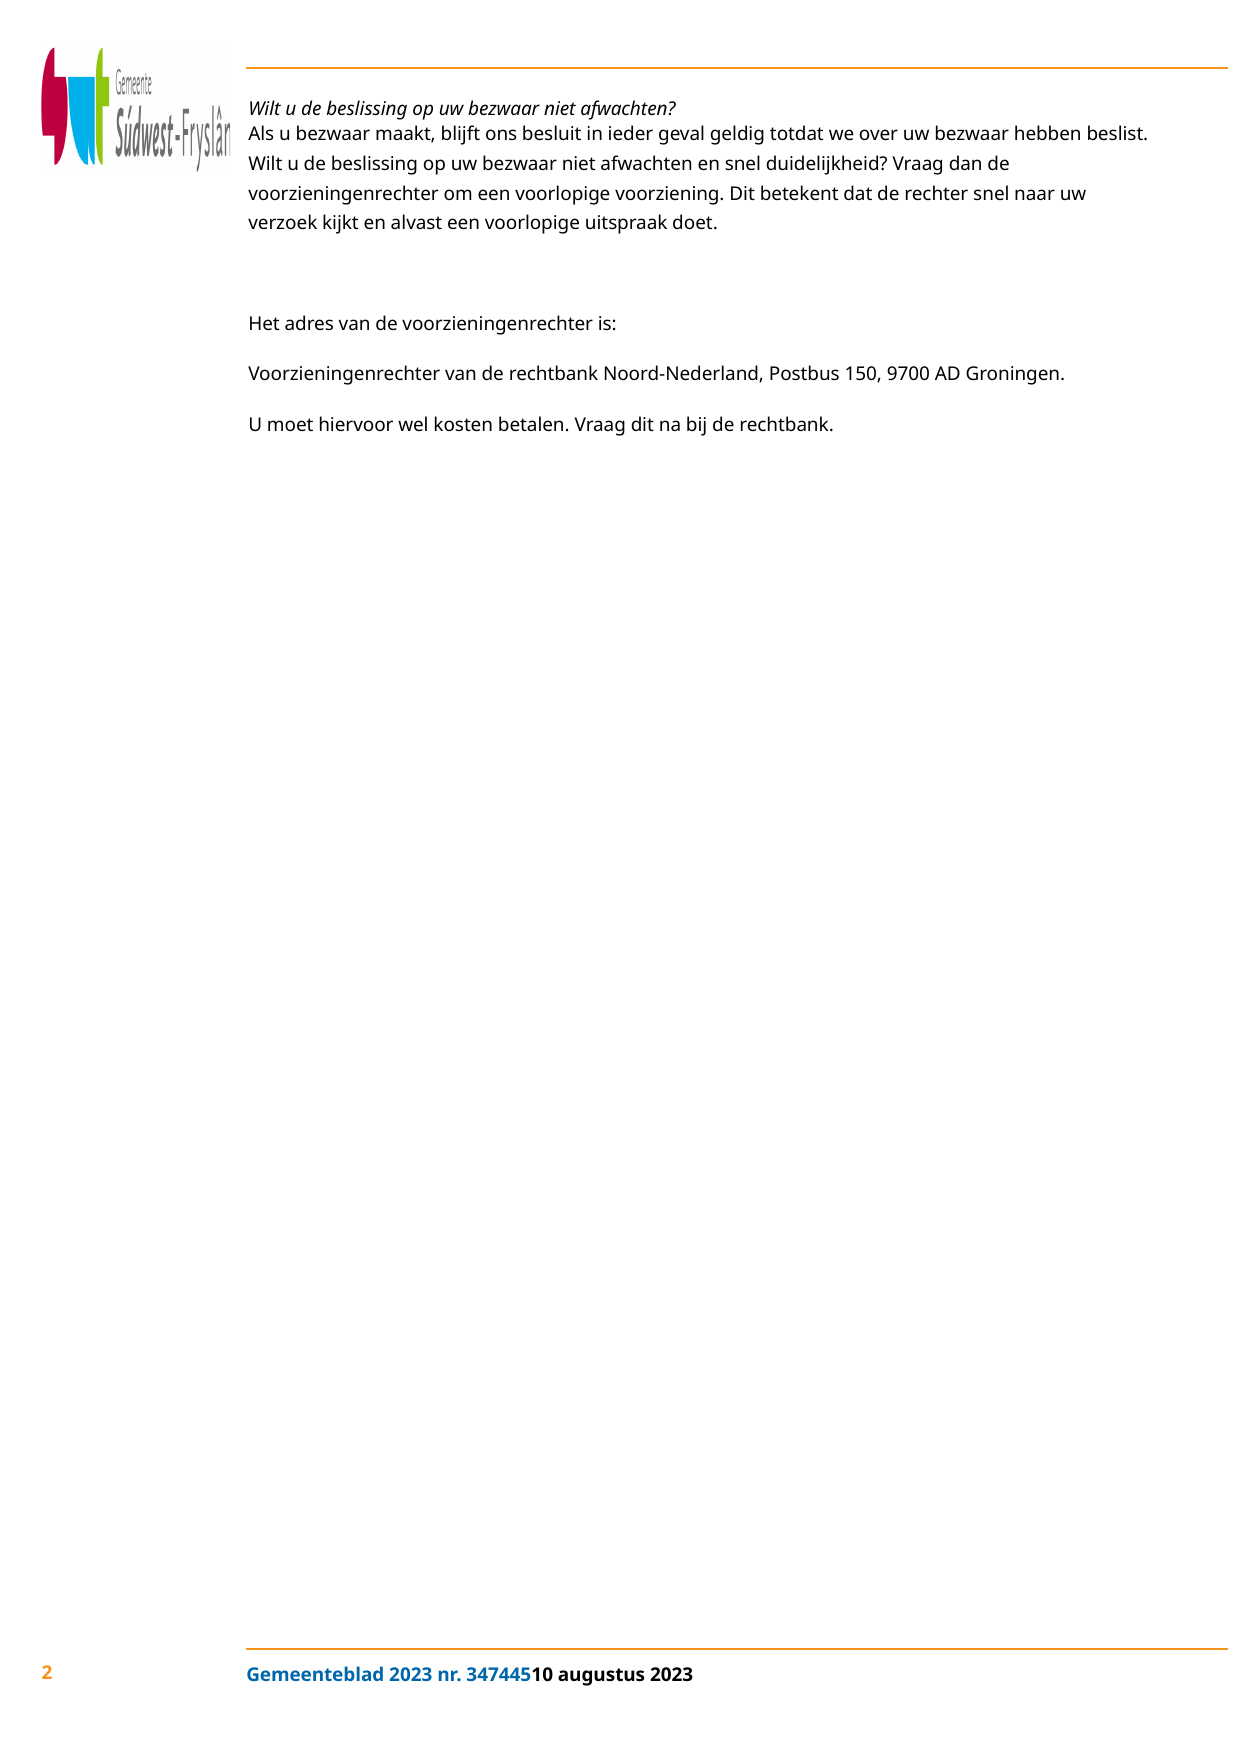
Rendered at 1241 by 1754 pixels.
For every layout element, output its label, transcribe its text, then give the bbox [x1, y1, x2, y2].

text Voorzieningenrechter van de rechtbank Noord-Nederland, Postbus 150, 9700 AD Groningen. [248, 361, 1152, 386]
picture [41, 47, 231, 172]
text Het adres van de voorzieningenrechter is: [248, 310, 1152, 336]
text Als u bezwaar maakt, blijft ons besluit in ieder geval geldig totdat we over uw bezwaar hebben beslist. Wilt u de beslissing op uw bezwaar niet afwachten en snel duidelijkheid? Vraag dan de voorzieningenrechter om een voorlopige voorziening. Dit betekent dat de rechter snel naar uw verzoek kijkt en alvast een voorlopige uitspraak doet. [248, 121, 1152, 235]
text Wilt u de beslissing op uw bezwaar niet afwachten? [248, 95, 1152, 121]
text U moet hiervoor wel kosten betalen. Vraag dit na bij de rechtbank. [248, 411, 1152, 437]
